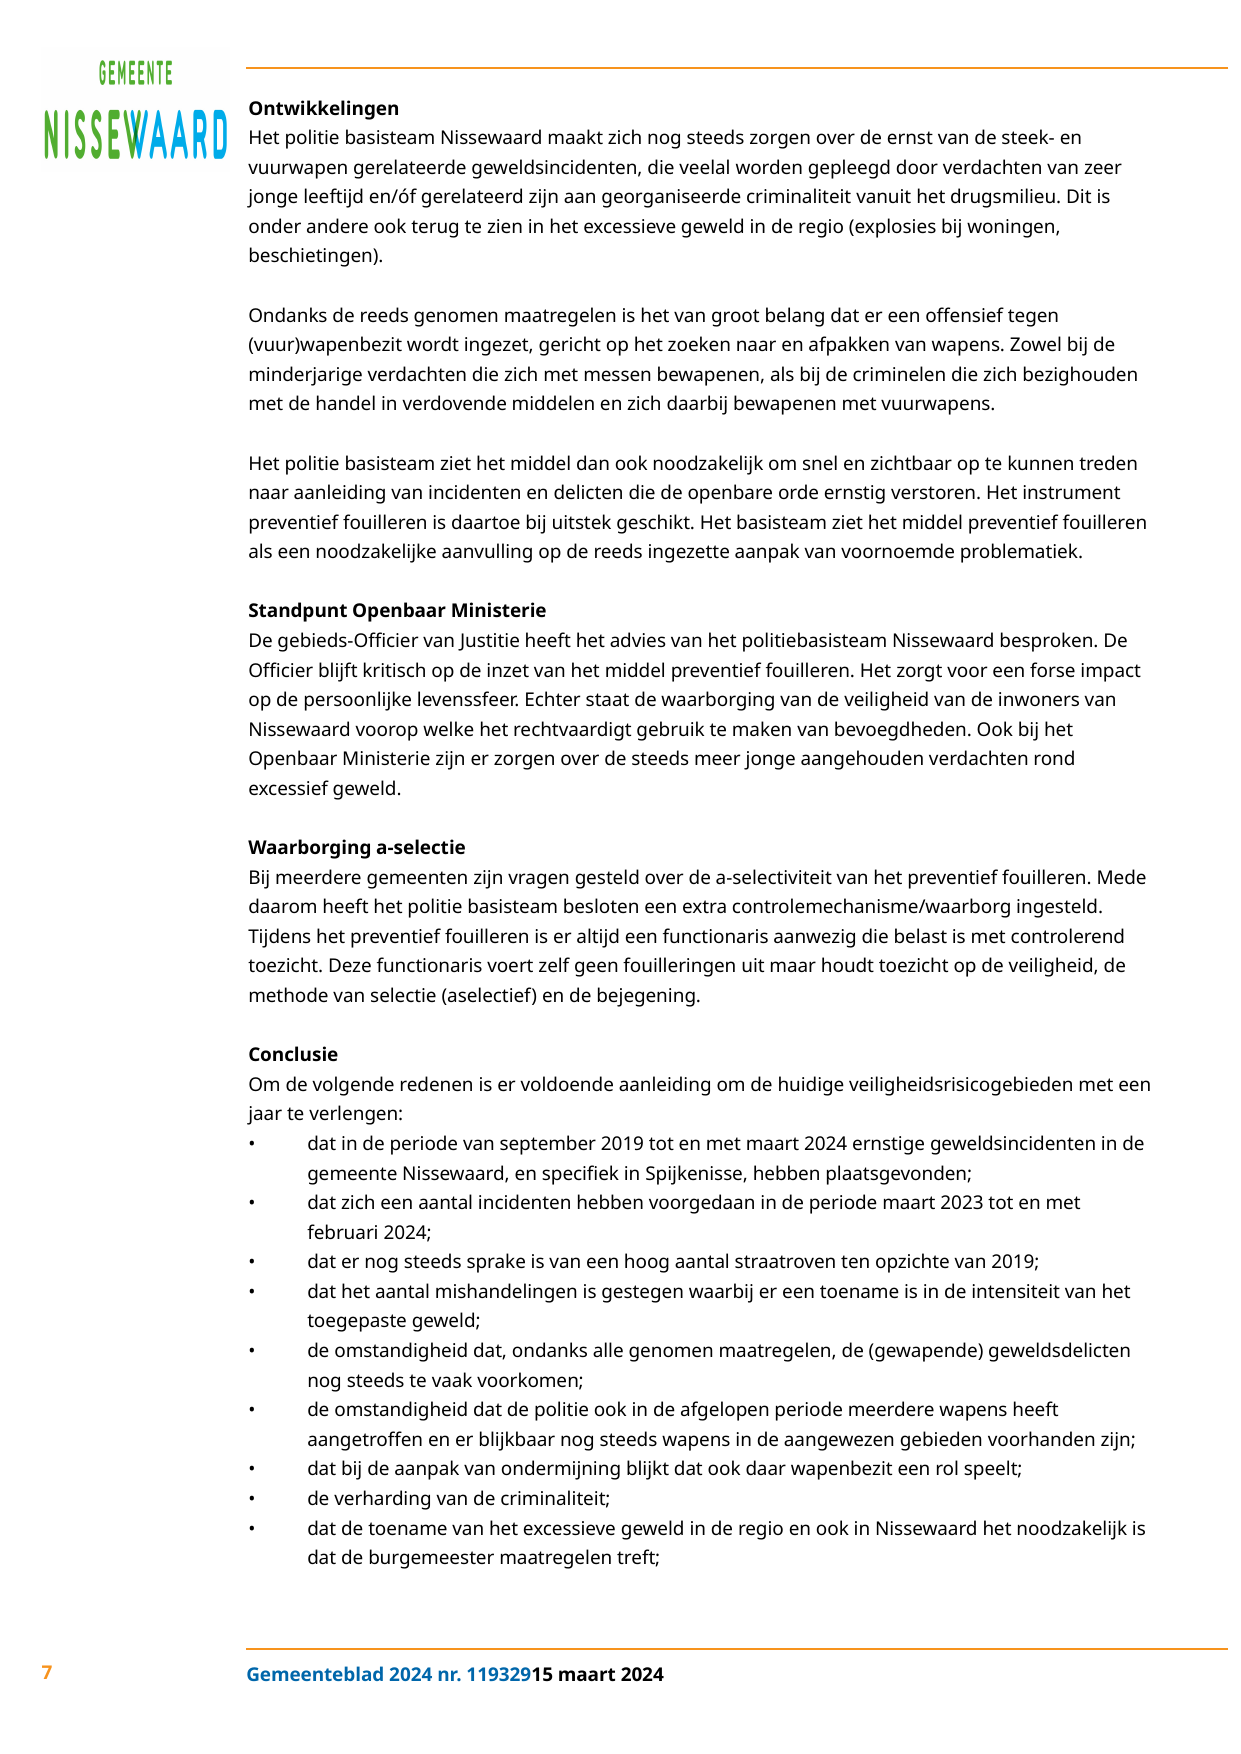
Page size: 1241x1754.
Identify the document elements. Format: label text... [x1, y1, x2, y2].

list dat zich een aantal incidenten hebben voorgedaan in de periode maart 2023 tot en met februari 2024; [248, 1189, 1152, 1245]
text Bij meerdere gemeenten zijn vragen gesteld over de a-selectiviteit van het preventief fouilleren. Mede daarom heeft het politie basisteam besloten een extra controlemechanisme/waarborg ingesteld. Tijdens het preventief fouilleren is er altijd een functionaris aanwezig die belast is met controlerend toezicht. Deze functionaris voert zelf geen fouilleringen uit maar houdt toezicht op de veiligheid, de methode van selectie (aselectief) en de bejegening. [248, 864, 1152, 1008]
text Het politie basisteam ziet het middel dan ook noodzakelijk om snel en zichtbaar op te kunnen treden naar aanleiding van incidenten en delicten die de openbare orde ernstig verstoren. Het instrument preventief fouilleren is daartoe bij uitstek geschikt. Het basisteam ziet het middel preventief fouilleren als een noodzakelijke aanvulling op de reeds ingezette aanpak van voornoemde problematiek. [248, 450, 1152, 564]
text Om de volgende redenen is er voldoende aanleiding om de huidige veiligheidsrisicogebieden met een jaar te verlengen: [248, 1071, 1152, 1126]
text De gebieds-Officier van Justitie heeft het advies van het politiebasisteam Nissewaard besproken. De Officier blijft kritisch op de inzet van het middel preventief fouilleren. Het zorgt voor een forse impact op de persoonlijke levenssfeer. Echter staat de waarborging van de veiligheid van de inwoners van Nissewaard voorop welke het rechtvaardigt gebruik te maken van bevoegdheden. Ook bij het Openbaar Ministerie zijn er zorgen over de steeds meer jonge aangehouden verdachten rond excessief geweld. [248, 627, 1152, 801]
list dat de toename van het excessieve geweld in de regio en ook in Nissewaard het noodzakelijk is dat de burgemeester maatregelen treft; [248, 1515, 1152, 1570]
text Waarborging a-selectie [248, 834, 1152, 860]
list dat bij de aanpak van ondermijning blijkt dat ook daar wapenbezit een rol speelt; [248, 1456, 1152, 1481]
list de omstandigheid dat, ondanks alle genomen maatregelen, de (gewapende) geweldsdelicten nog steeds te vaak voorkomen; [248, 1337, 1152, 1393]
picture [41, 47, 231, 172]
text Standpunt Openbaar Ministerie [248, 598, 1152, 623]
text Conclusie [248, 1041, 1152, 1067]
text Het politie basisteam Nissewaard maakt zich nog steeds zorgen over de ernst van de steek- en vuurwapen gerelateerde geweldsincidenten, die veelal worden gepleegd door verdachten van zeer jonge leeftijd en/óf gerelateerd zijn aan georganiseerde criminaliteit vanuit het drugsmilieu. Dit is onder andere ook terug te zien in het excessieve geweld in de regio (explosies bij woningen, beschietingen). [248, 124, 1152, 268]
text Ontwikkelingen [248, 95, 1152, 121]
list dat het aantal mishandelingen is gestegen waarbij er een toename is in de intensiteit van het toegepaste geweld; [248, 1278, 1152, 1333]
list de verharding van de criminaliteit; [248, 1485, 1152, 1511]
list dat in de periode van september 2019 tot en met maart 2024 ernstige geweldsincidenten in de gemeente Nissewaard, en specifiek in Spijkenisse, hebben plaatsgevonden; [248, 1130, 1152, 1186]
text Ondanks de reeds genomen maatregelen is het van groot belang dat er een offensief tegen (vuur)wapenbezit wordt ingezet, gericht op het zoeken naar en afpakken van wapens. Zowel bij de minderjarige verdachten die zich met messen bewapenen, als bij de criminelen die zich bezighouden met de handel in verdovende middelen en zich daarbij bewapenen met vuurwapens. [248, 302, 1152, 416]
list dat er nog steeds sprake is van een hoog aantal straatroven ten opzichte van 2019; [248, 1248, 1152, 1274]
list de omstandigheid dat de politie ook in de afgelopen periode meerdere wapens heeft aangetroffen en er blijkbaar nog steeds wapens in de aangewezen gebieden voorhanden zijn; [248, 1396, 1152, 1452]
